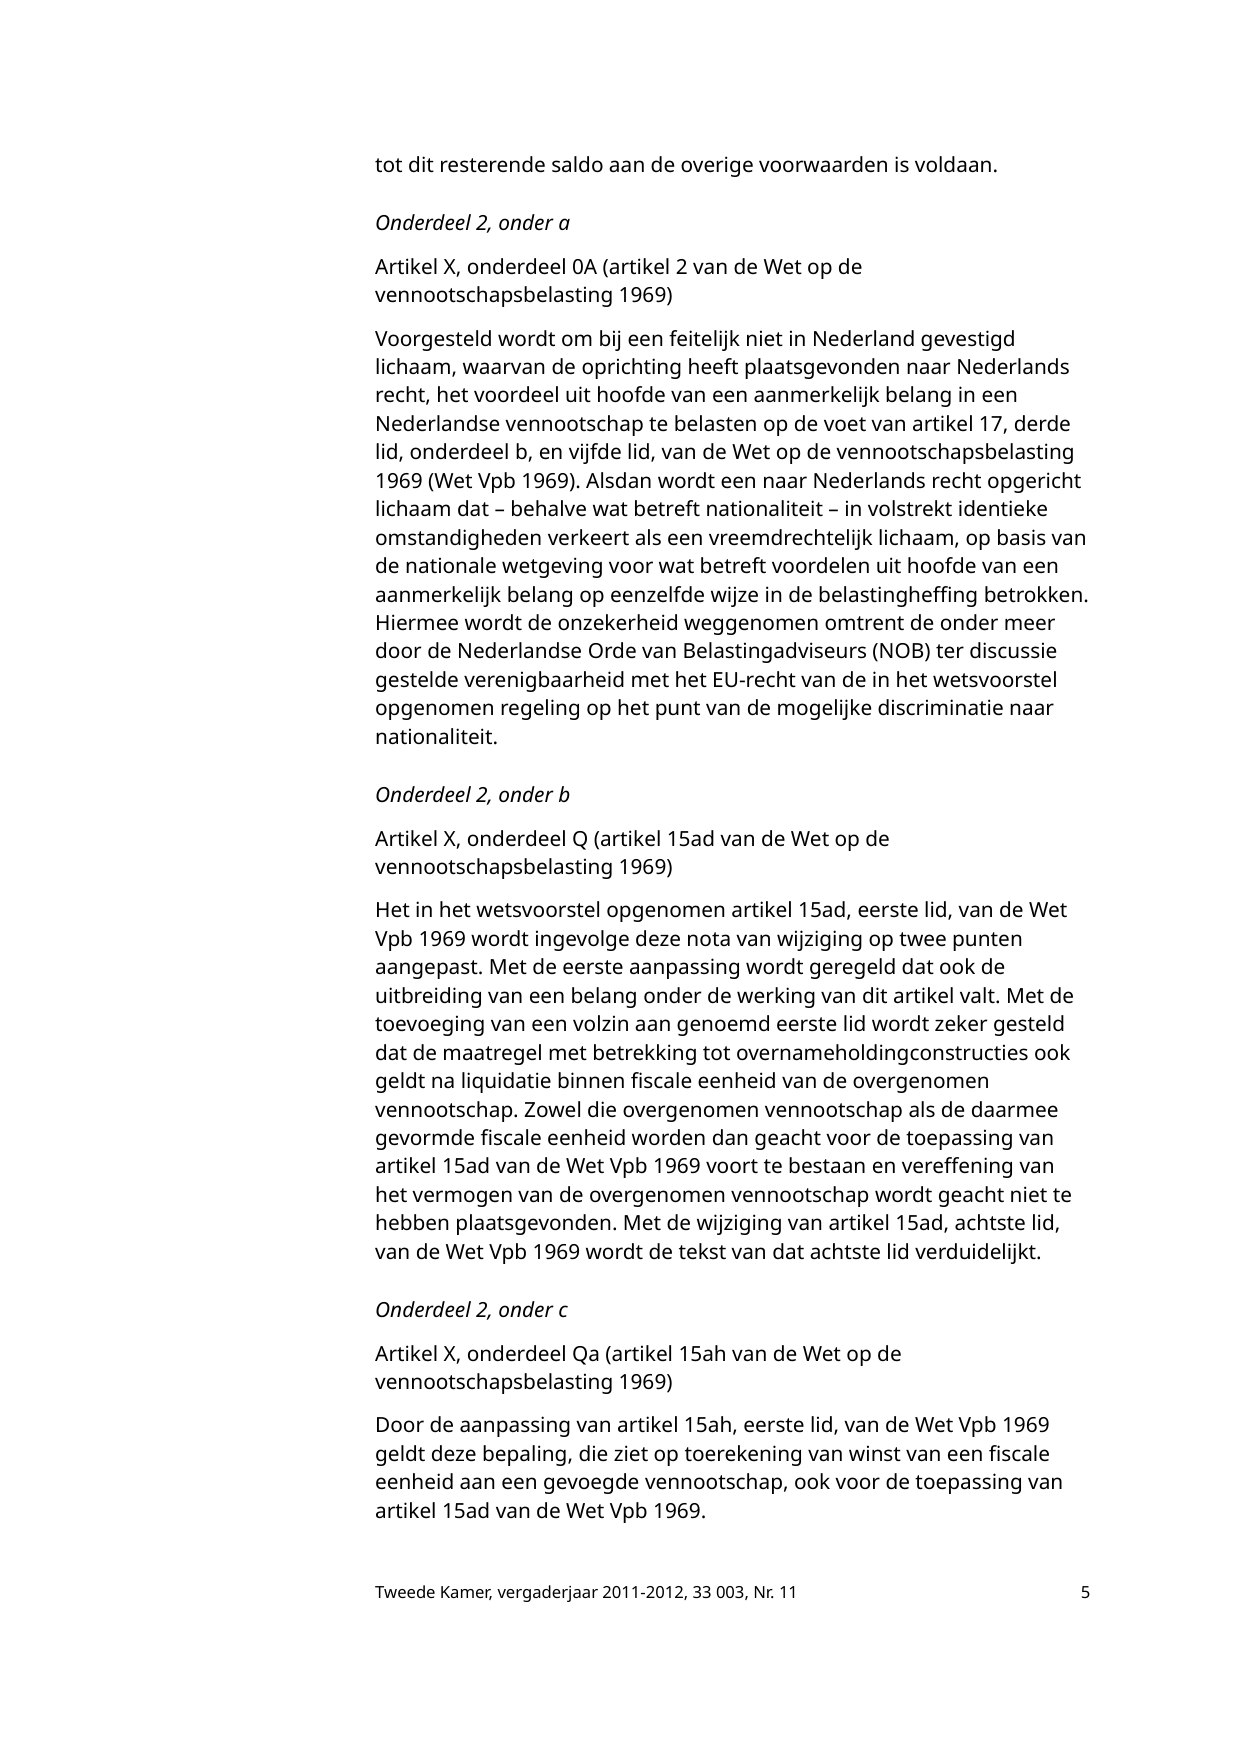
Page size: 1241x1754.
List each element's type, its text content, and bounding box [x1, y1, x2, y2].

text Onderdeel 2, onder b [375, 780, 1090, 809]
text tot dit resterende saldo aan de overige voorwaarden is voldaan. [375, 150, 1090, 178]
text Onderdeel 2, onder c [375, 1295, 1090, 1324]
text Voorgesteld wordt om bij een feitelijk niet in Nederland gevestigd lichaam, waarvan de oprichting heeft plaatsgevonden naar Nederlands recht, het voordeel uit hoofde van een aanmerkelijk belang in een Nederlandse vennootschap te belasten op de voet van artikel 17, derde lid, onderdeel b, en vijfde lid, van de Wet op de vennootschapsbelasting 1969 (Wet Vpb 1969). Alsdan wordt een naar Nederlands recht opgericht lichaam dat – behalve wat betreft nationaliteit – in volstrekt identieke omstandigheden verkeert als een vreemdrechtelijk lichaam, op basis van de nationale wetgeving voor wat betreft voordelen uit hoofde van een aanmerkelijk belang op eenzelfde wijze in de belastingheffing betrokken. Hiermee wordt de onzekerheid weggenomen omtrent de onder meer door de Nederlandse Orde van Belastingadviseurs (NOB) ter discussie gestelde verenigbaarheid met het EU-recht van de in het wetsvoorstel opgenomen regeling op het punt van de mogelijke discriminatie naar nationaliteit. [375, 324, 1090, 750]
text Door de aanpassing van artikel 15ah, eerste lid, van de Wet Vpb 1969 geldt deze bepaling, die ziet op toerekening van winst van een fiscale eenheid aan een gevoegde vennootschap, ook voor de toepassing van artikel 15ad van de Wet Vpb 1969. [375, 1411, 1090, 1524]
text Artikel X, onderdeel Qa (artikel 15ah van de Wet op de vennootschapsbelasting 1969) [375, 1339, 1090, 1396]
text Onderdeel 2, onder a [375, 208, 1090, 237]
text Artikel X, onderdeel Q (artikel 15ad van de Wet op de vennootschapsbelasting 1969) [375, 824, 1090, 881]
text Artikel X, onderdeel 0A (artikel 2 van de Wet op de vennootschapsbelasting 1969) [375, 252, 1090, 309]
text Het in het wetsvoorstel opgenomen artikel 15ad, eerste lid, van de Wet Vpb 1969 wordt ingevolge deze nota van wijziging op twee punten aangepast. Met de eerste aanpassing wordt geregeld dat ook de uitbreiding van een belang onder de werking van dit artikel valt. Met de toevoeging van een volzin aan genoemd eerste lid wordt zeker gesteld dat de maatregel met betrekking tot overnameholdingconstructies ook geldt na liquidatie binnen fiscale eenheid van de overgenomen vennootschap. Zowel die overgenomen vennootschap als de daarmee gevormde fiscale eenheid worden dan geacht voor de toepassing van artikel 15ad van de Wet Vpb 1969 voort te bestaan en vereffening van het vermogen van de overgenomen vennootschap wordt geacht niet te hebben plaatsgevonden. Met de wijziging van artikel 15ad, achtste lid, van de Wet Vpb 1969 wordt de tekst van dat achtste lid verduidelijkt. [375, 896, 1090, 1265]
